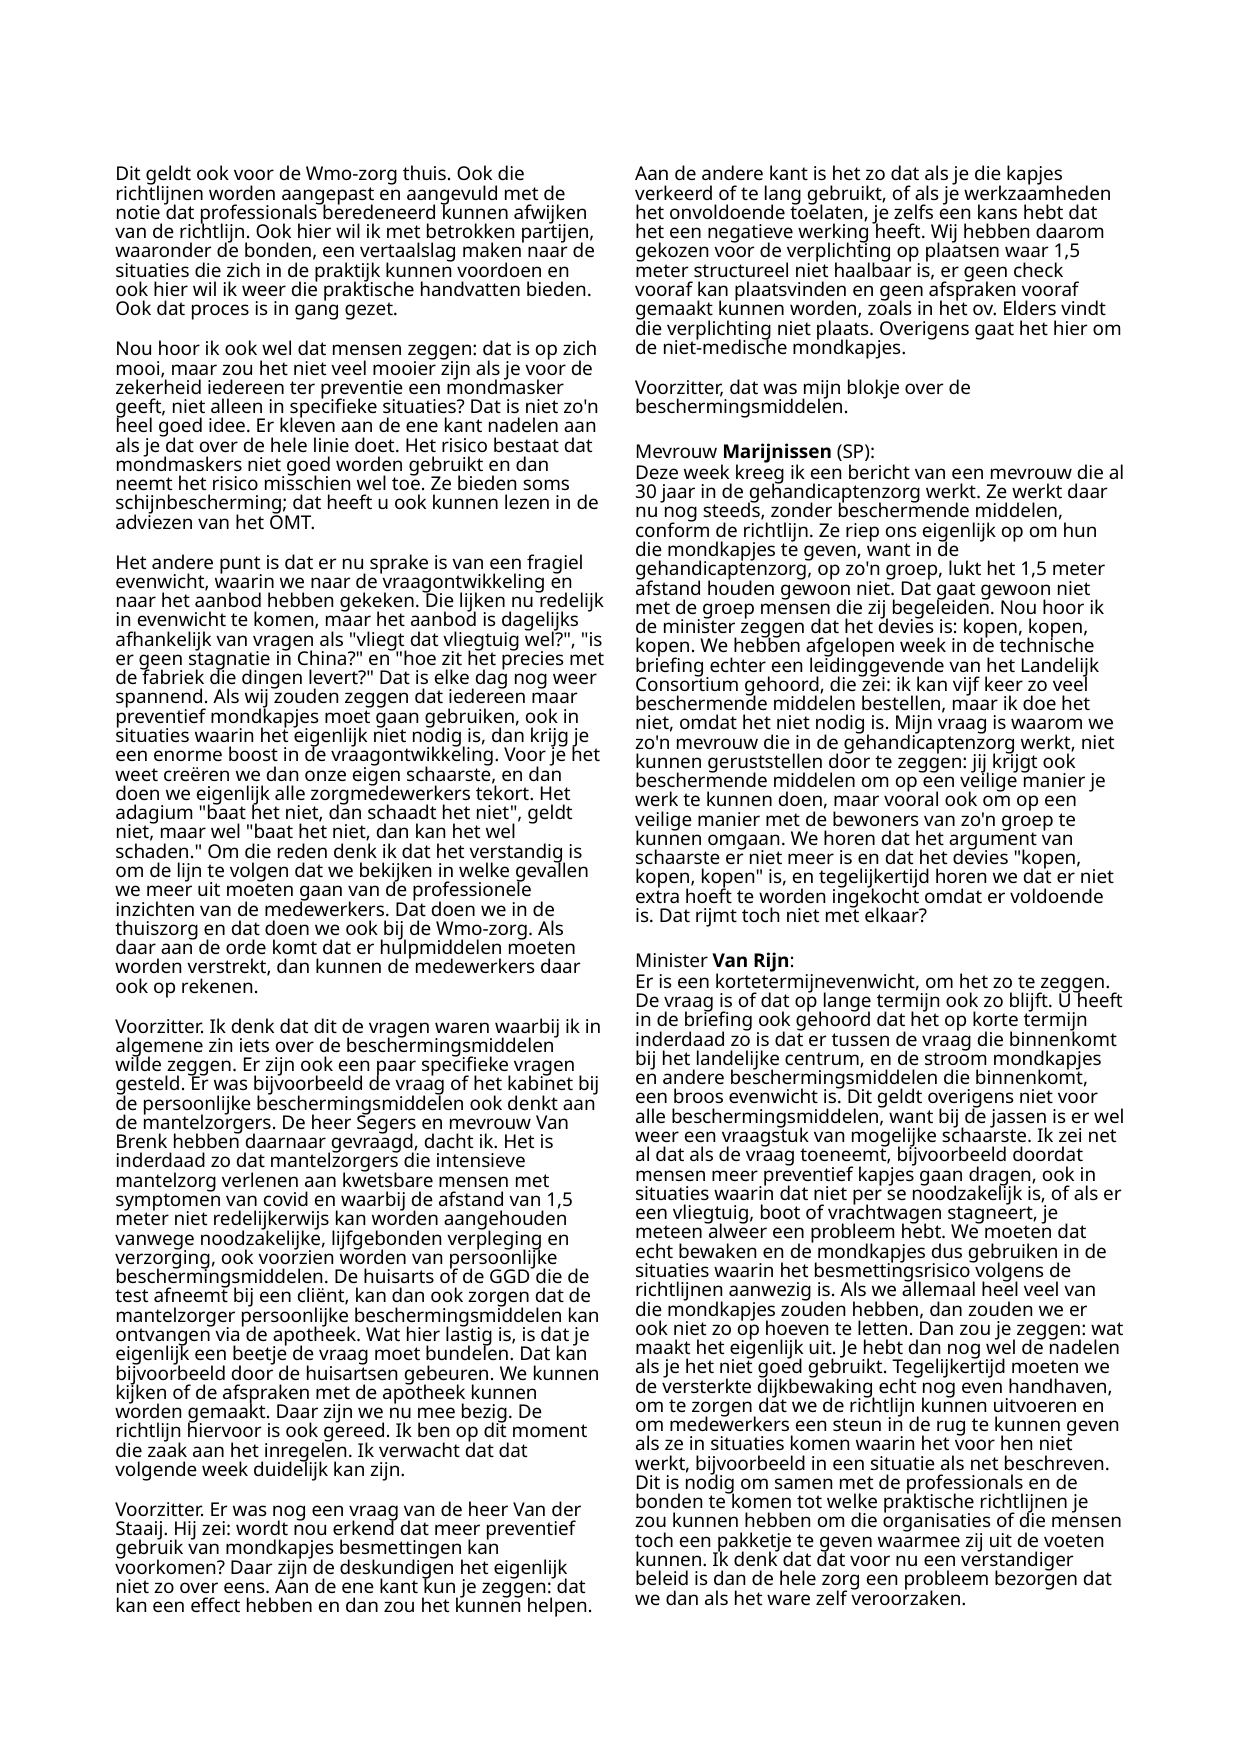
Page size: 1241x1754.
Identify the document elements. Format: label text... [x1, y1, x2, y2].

text Er is een kortetermijnevenwicht, om het zo te zeggen. De vraag is of dat op lange termijn ook zo blijft. U heeft in de briefing ook gehoord dat het op korte termijn inderdaad zo is dat er tussen de vraag die binnenkomt bij het landelijke centrum, en de stroom mondkapjes en andere beschermingsmiddelen die binnenkomt, een broos evenwicht is. Dit geldt overigens niet voor alle beschermingsmiddelen, want bij de jassen is er wel weer een vraagstuk van mogelijke schaarste. Ik zei net al dat als de vraag toeneemt, bijvoorbeeld doordat mensen meer preventief kapjes gaan dragen, ook in situaties waarin dat niet per se noodzakelijk is, of als er een vliegtuig, boot of vrachtwagen stagneert, je meteen alweer een probleem hebt. We moeten dat echt bewaken en de mondkapjes dus gebruiken in de situaties waarin het besmettingsrisico volgens de richtlijnen aanwezig is. Als we allemaal heel veel van die mondkapjes zouden hebben, dan zouden we er ook niet zo op hoeven te letten. Dan zou je zeggen: wat maakt het eigenlijk uit. Je hebt dan nog wel de nadelen als je het niet goed gebruikt. Tegelijkertijd moeten we de versterkte dijkbewaking echt nog even handhaven, om te zorgen dat we de richtlijn kunnen uitvoeren en om medewerkers een steun in de rug te kunnen geven als ze in situaties komen waarin het voor hen niet werkt, bijvoorbeeld in een situatie als net beschreven. Dit is nodig om samen met de professionals en de bonden te komen tot welke praktische richtlijnen je zou kunnen hebben om die organisaties of die mensen toch een pakketje te geven waarmee zij uit de voeten kunnen. Ik denk dat dat voor nu een verstandiger beleid is dan de hele zorg een probleem bezorgen dat we dan als het ware zelf veroorzaken. [635, 973, 1125, 1609]
text Het andere punt is dat er nu sprake is van een fragiel evenwicht, waarin we naar de vraagontwikkeling en naar het aanbod hebben gekeken. Die lijken nu redelijk in evenwicht te komen, maar het aanbod is dagelijks afhankelijk van vragen als "vliegt dat vliegtuig wel?", "is er geen stagnatie in China?" en "hoe zit het precies met de fabriek die dingen levert?" Dat is elke dag nog weer spannend. Als wij zouden zeggen dat iedereen maar preventief mondkapjes moet gaan gebruiken, ook in situaties waarin het eigenlijk niet nodig is, dan krijg je een enorme boost in de vraagontwikkeling. Voor je het weet creëren we dan onze eigen schaarste, en dan doen we eigenlijk alle zorgmedewerkers tekort. Het adagium "baat het niet, dan schaadt het niet", geldt niet, maar wel "baat het niet, dan kan het wel schaden." Om die reden denk ik dat het verstandig is om de lijn te volgen dat we bekijken in welke gevallen we meer uit moeten gaan van de professionele inzichten van de medewerkers. Dat doen we in de thuiszorg en dat doen we ook bij de Wmo-zorg. Als daar aan de orde komt dat er hulpmiddelen moeten worden verstrekt, dan kunnen de medewerkers daar ook op rekenen. [115, 554, 605, 997]
text Deze week kreeg ik een bericht van een mevrouw die al 30 jaar in de gehandicaptenzorg werkt. Ze werkt daar nu nog steeds, zonder beschermende middelen, conform de richtlijn. Ze riep ons eigenlijk op om hun die mondkapjes te geven, want in de gehandicaptenzorg, op zo'n groep, lukt het 1,5 meter afstand houden gewoon niet. Dat gaat gewoon niet met de groep mensen die zij begeleiden. Nou hoor ik de minister zeggen dat het devies is: kopen, kopen, kopen. We hebben afgelopen week in de technische briefing echter een leidinggevende van het Landelijk Consortium gehoord, die zei: ik kan vijf keer zo veel beschermende middelen bestellen, maar ik doe het niet, omdat het niet nodig is. Mijn vraag is waarom we zo'n mevrouw die in de gehandicaptenzorg werkt, niet kunnen geruststellen door te zeggen: jij krijgt ook beschermende middelen om op een veilige manier je werk te kunnen doen, maar vooral ook om op een veilige manier met de bewoners van zo'n groep te kunnen omgaan. We horen dat het argument van schaarste er niet meer is en dat het devies "kopen, kopen, kopen" is, en tegelijkertijd horen we dat er niet extra hoeft te worden ingekocht omdat er voldoende is. Dat rijmt toch niet met elkaar? [635, 464, 1125, 926]
text Nou hoor ik ook wel dat mensen zeggen: dat is op zich mooi, maar zou het niet veel mooier zijn als je voor de zekerheid iedereen ter preventie een mondmasker geeft, niet alleen in specifieke situaties? Dat is niet zo'n heel goed idee. Er kleven aan de ene kant nadelen aan als je dat over de hele linie doet. Het risico bestaat dat mondmaskers niet goed worden gebruikt en dan neemt het risico misschien wel toe. Ze bieden soms schijnbescherming; dat heeft u ook kunnen lezen in de adviezen van het OMT. [115, 340, 605, 533]
text Aan de andere kant is het zo dat als je die kapjes verkeerd of te lang gebruikt, of als je werkzaamheden het onvoldoende toelaten, je zelfs een kans hebt dat het een negatieve werking heeft. Wij hebben daarom gekozen voor de verplichting op plaatsen waar 1,5 meter structureel niet haalbaar is, er geen check vooraf kan plaatsvinden en geen afspraken vooraf gemaakt kunnen worden, zoals in het ov. Elders vindt die verplichting niet plaats. Overigens gaat het hier om de niet-medische mondkapjes. [635, 165, 1125, 358]
text Mevrouw Marijnissen (SP): [635, 438, 1125, 464]
text Voorzitter. Er was nog een vraag van de heer Van der Staaij. Hij zei: wordt nou erkend dat meer preventief gebruik van mondkapjes besmettingen kan voorkomen? Daar zijn de deskundigen het eigenlijk niet zo over eens. Aan de ene kant kun je zeggen: dat kan een effect hebben en dan zou het kunnen helpen. [115, 1501, 605, 1616]
text Voorzitter, dat was mijn blokje over de beschermingsmiddelen. [635, 379, 1125, 417]
text Voorzitter. Ik denk dat dit de vragen waren waarbij ik in algemene zin iets over de beschermingsmiddelen wilde zeggen. Er zijn ook een paar specifieke vragen gesteld. Er was bijvoorbeeld de vraag of het kabinet bij de persoonlijke beschermingsmiddelen ook denkt aan de mantelzorgers. De heer Segers en mevrouw Van Brenk hebben daarnaar gevraagd, dacht ik. Het is inderdaad zo dat mantelzorgers die intensieve mantelzorg verlenen aan kwetsbare mensen met symptomen van covid en waarbij de afstand van 1,5 meter niet redelijkerwijs kan worden aangehouden vanwege noodzakelijke, lijfgebonden verpleging en verzorging, ook voorzien worden van persoonlijke beschermingsmiddelen. De huisarts of de GGD die de test afneemt bij een cliënt, kan dan ook zorgen dat de mantelzorger persoonlijke beschermingsmiddelen kan ontvangen via de apotheek. Wat hier lastig is, is dat je eigenlijk een beetje de vraag moet bundelen. Dat kan bijvoorbeeld door de huisartsen gebeuren. We kunnen kijken of de afspraken met de apotheek kunnen worden gemaakt. Daar zijn we nu mee bezig. De richtlijn hiervoor is ook gereed. Ik ben op dit moment die zaak aan het inregelen. Ik verwacht dat dat volgende week duidelijk kan zijn. [115, 1018, 605, 1480]
text Dit geldt ook voor de Wmo-zorg thuis. Ook die richtlijnen worden aangepast en aangevuld met de notie dat professionals beredeneerd kunnen afwijken van de richtlijn. Ook hier wil ik met betrokken partijen, waaronder de bonden, een vertaalslag maken naar de situaties die zich in de praktijk kunnen voordoen en ook hier wil ik weer die praktische handvatten bieden. Ook dat proces is in gang gezet. [115, 165, 605, 319]
text Minister Van Rijn: [635, 947, 1125, 973]
